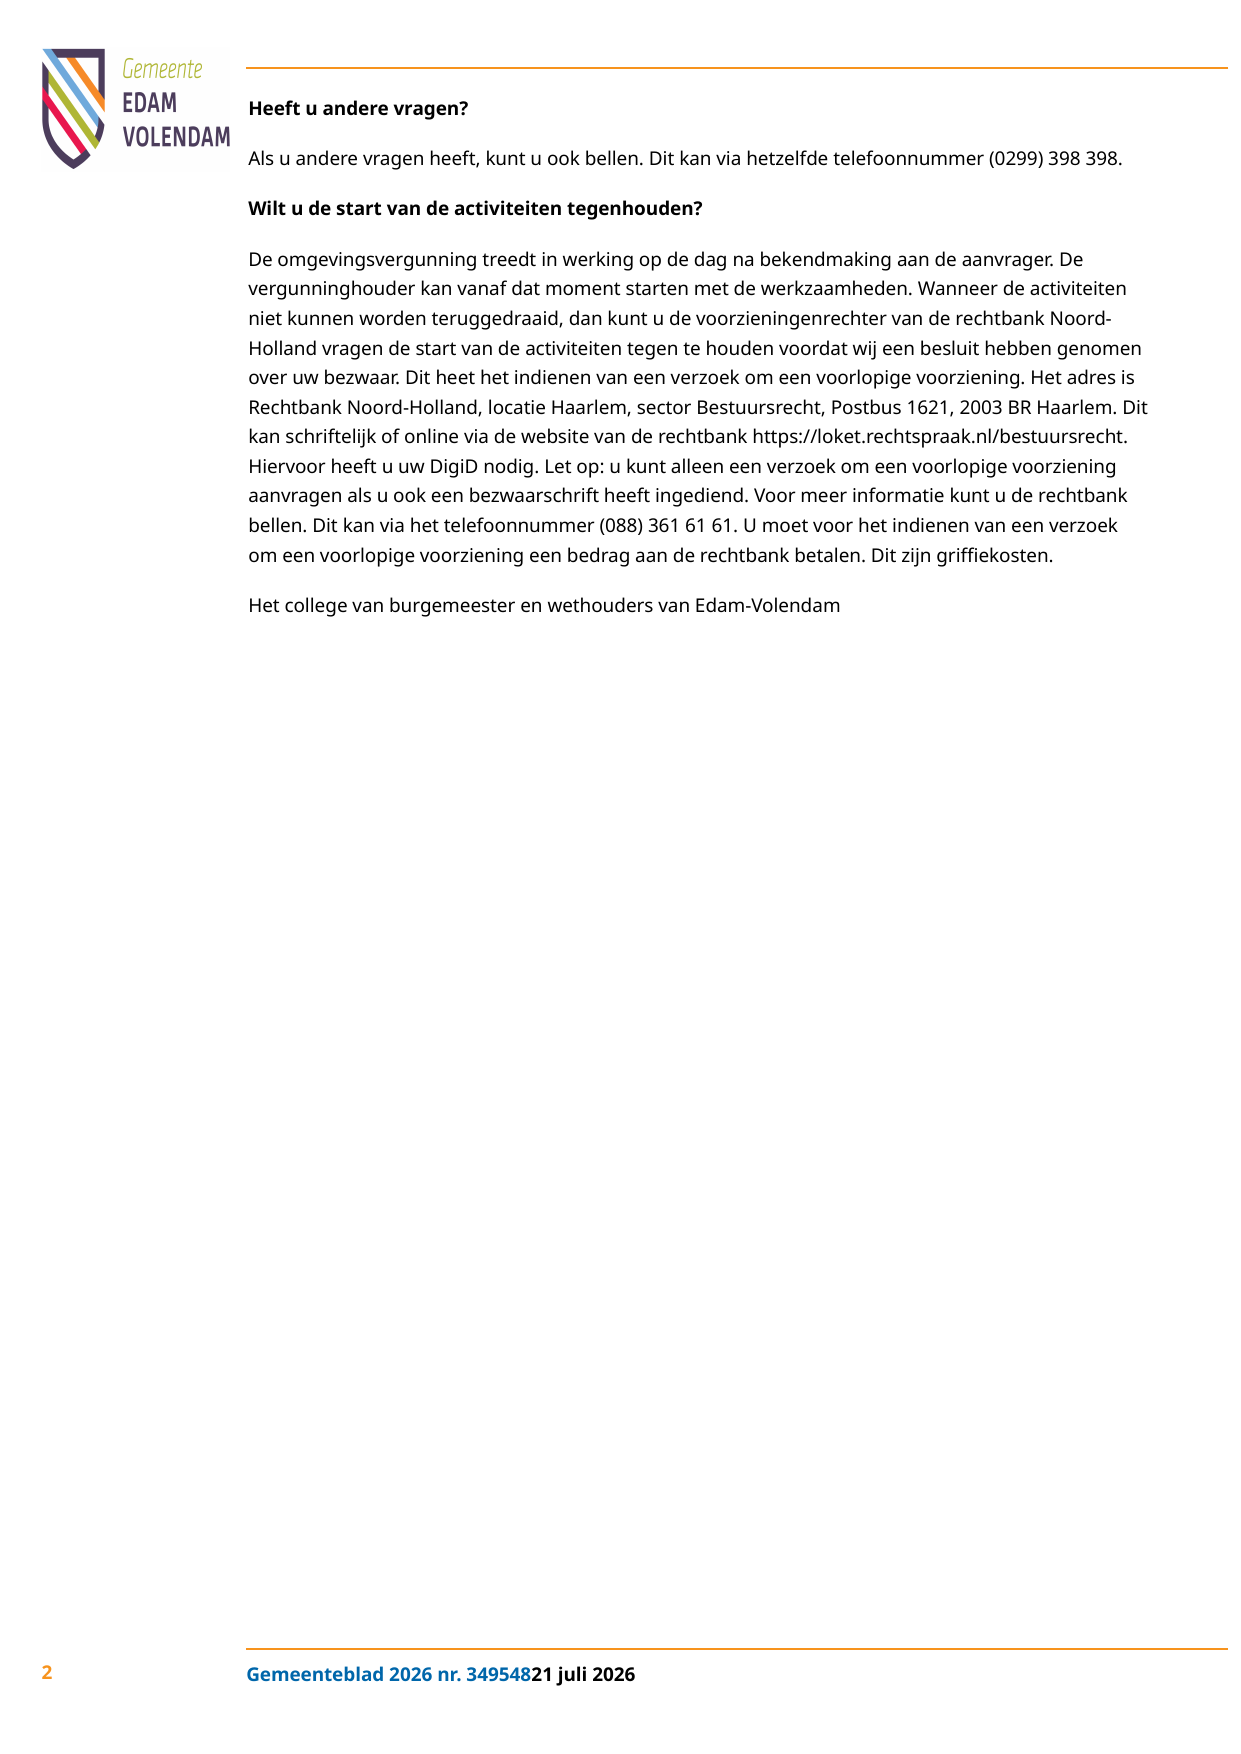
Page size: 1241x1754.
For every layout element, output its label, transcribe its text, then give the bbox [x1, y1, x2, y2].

text Heeft u andere vragen? [248, 95, 1152, 121]
text Als u andere vragen heeft, kunt u ook bellen. Dit kan via hetzelfde telefoonnummer (0299) 398 398. [248, 145, 1152, 171]
text Het college van burgemeester en wethouders van Edam-Volendam [248, 592, 1152, 618]
picture [41, 47, 231, 172]
text Wilt u de start van de activiteiten tegenhouden? [248, 196, 1152, 221]
text De omgevingsvergunning treedt in werking op de dag na bekendmaking aan de aanvrager. De vergunninghouder kan vanaf dat moment starten met de werkzaamheden. Wanneer de activiteiten niet kunnen worden teruggedraaid, dan kunt u de voorzieningenrechter van de rechtbank Noord-Holland vragen de start van de activiteiten tegen te houden voordat wij een besluit hebben genomen over uw bezwaar. Dit heet het indienen van een verzoek om een voorlopige voorziening. Het adres is Rechtbank Noord-Holland, locatie Haarlem, sector Bestuursrecht, Postbus 1621, 2003 BR Haarlem. Dit kan schriftelijk of online via de website van de rechtbank https://loket.rechtspraak.nl/bestuursrecht. Hiervoor heeft u uw DigiD nodig. Let op: u kunt alleen een verzoek om een voorlopige voorziening aanvragen als u ook een bezwaarschrift heeft ingediend. Voor meer informatie kunt u de rechtbank bellen. Dit kan via het telefoonnummer (088) 361 61 61. U moet voor het indienen van een verzoek om een voorlopige voorziening een bedrag aan de rechtbank betalen. Dit zijn griffiekosten. [248, 246, 1152, 568]
